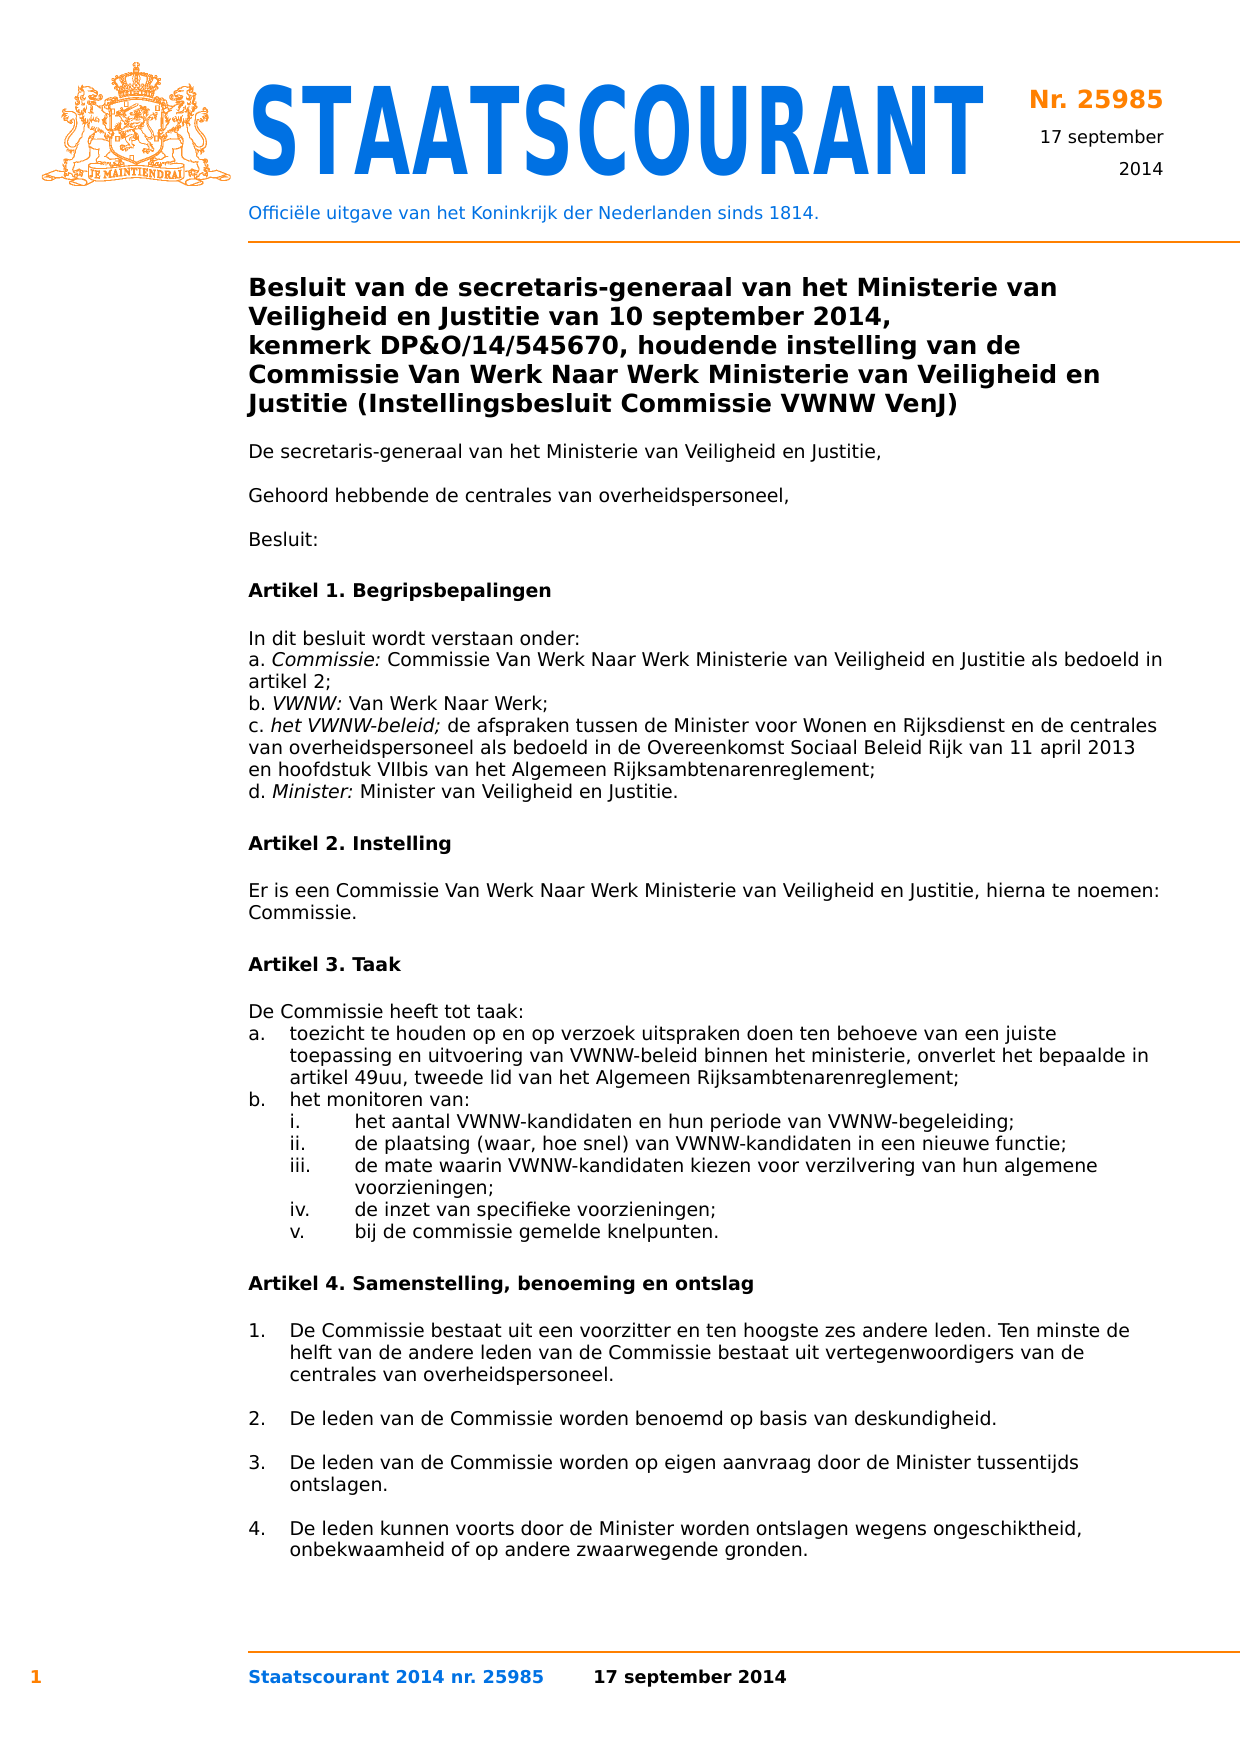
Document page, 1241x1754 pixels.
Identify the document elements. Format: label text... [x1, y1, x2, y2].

text c. het VWNW-beleid; de afspraken tussen de Minister voor Wonen en Rijksdienst en de centrales van overheidspersoneel als bedoeld in de Overeenkomst Sociaal Beleid Rijk van 11 april 2013 en hoofdstuk VIIbis van het Algemeen Rijksambtenarenreglement; [248, 715, 1163, 781]
table_header [25, 62, 248, 241]
text Besluit: [248, 528, 1163, 550]
text 4. De leden kunnen voorts door de Minister worden ontslagen wegens ongeschiktheid, onbekwaamheid of op andere zwaarwegende gronden. [248, 1517, 1163, 1561]
text iii. de mate waarin VWNW-kandidaten kiezen voor verzilvering van hun algemene voorzieningen; [289, 1155, 1163, 1199]
text In dit besluit wordt verstaan onder: [248, 627, 1163, 649]
table_cell 2014 [998, 153, 1240, 203]
picture [41, 62, 231, 186]
text Gehoord hebbende de centrales van overheidspersoneel, [248, 484, 1163, 507]
text a. Commissie: Commissie Van Werk Naar Werk Ministerie van Veiligheid en Justitie als bedoeld in artikel 2; [248, 649, 1163, 693]
text v. bij de commissie gemelde knelpunten. [289, 1221, 1163, 1243]
text i. het aantal VWNW-kandidaten en hun periode van VWNW-begeleiding; [289, 1111, 1163, 1133]
text b. VWNW: Van Werk Naar Werk; [248, 693, 1163, 715]
text d. Minister: Minister van Veiligheid en Justitie. [248, 781, 1163, 803]
subtitle Besluit van de secretaris-generaal van het Ministerie van Veiligheid en Justitie van 10 september 2014, kenmerk DP&O/14/545670, houdende instelling van de Commissie Van Werk Naar Werk Ministerie van Veiligheid en Justitie (Instellingsbesluit Commissie VWNW VenJ) [248, 273, 1163, 419]
subtitle Artikel 4. Samenstelling, benoeming en ontslag [248, 1273, 1163, 1295]
subtitle Artikel 3. Taak [248, 954, 1163, 976]
table_header Nr. 25985 [998, 62, 1240, 121]
text 2. De leden van de Commissie worden benoemd op basis van deskundigheid. [248, 1408, 1163, 1430]
text a. toezicht te houden op en op verzoek uitspraken doen ten behoeve van een juiste toepassing en uitvoering van VWNW-beleid binnen het ministerie, onverlet het bepaalde in artikel 49uu, tweede lid van het Algemeen Rijksambtenarenreglement; [248, 1023, 1163, 1089]
text ii. de plaatsing (waar, hoe snel) van VWNW-kandidaten in een nieuwe functie; [289, 1133, 1163, 1155]
text De secretaris-generaal van het Ministerie van Veiligheid en Justitie, [248, 441, 1163, 463]
text De Commissie heeft tot taak: [248, 1001, 1163, 1023]
table_cell 17 september [998, 121, 1240, 153]
table_header STAATSCOURANT [248, 62, 998, 203]
text Er is een Commissie Van Werk Naar Werk Ministerie van Veiligheid en Justitie, hierna te noemen: Commissie. [248, 880, 1163, 924]
table_cell Officiële uitgave van het Koninkrijk der Nederlanden sinds 1814. [248, 203, 1240, 241]
text 3. De leden van de Commissie worden op eigen aanvraag door de Minister tussentijds ontslagen. [248, 1452, 1163, 1496]
text b. het monitoren van: [248, 1089, 1163, 1111]
text iv. de inzet van specifieke voorzieningen; [289, 1199, 1163, 1221]
subtitle Artikel 2. Instelling [248, 833, 1163, 855]
text 1. De Commissie bestaat uit een voorzitter en ten hoogste zes andere leden. Ten minste de helft van de andere leden van de Commissie bestaat uit vertegenwoordigers van de centrales van overheidspersoneel. [248, 1320, 1163, 1386]
subtitle Artikel 1. Begripsbepalingen [248, 580, 1163, 602]
